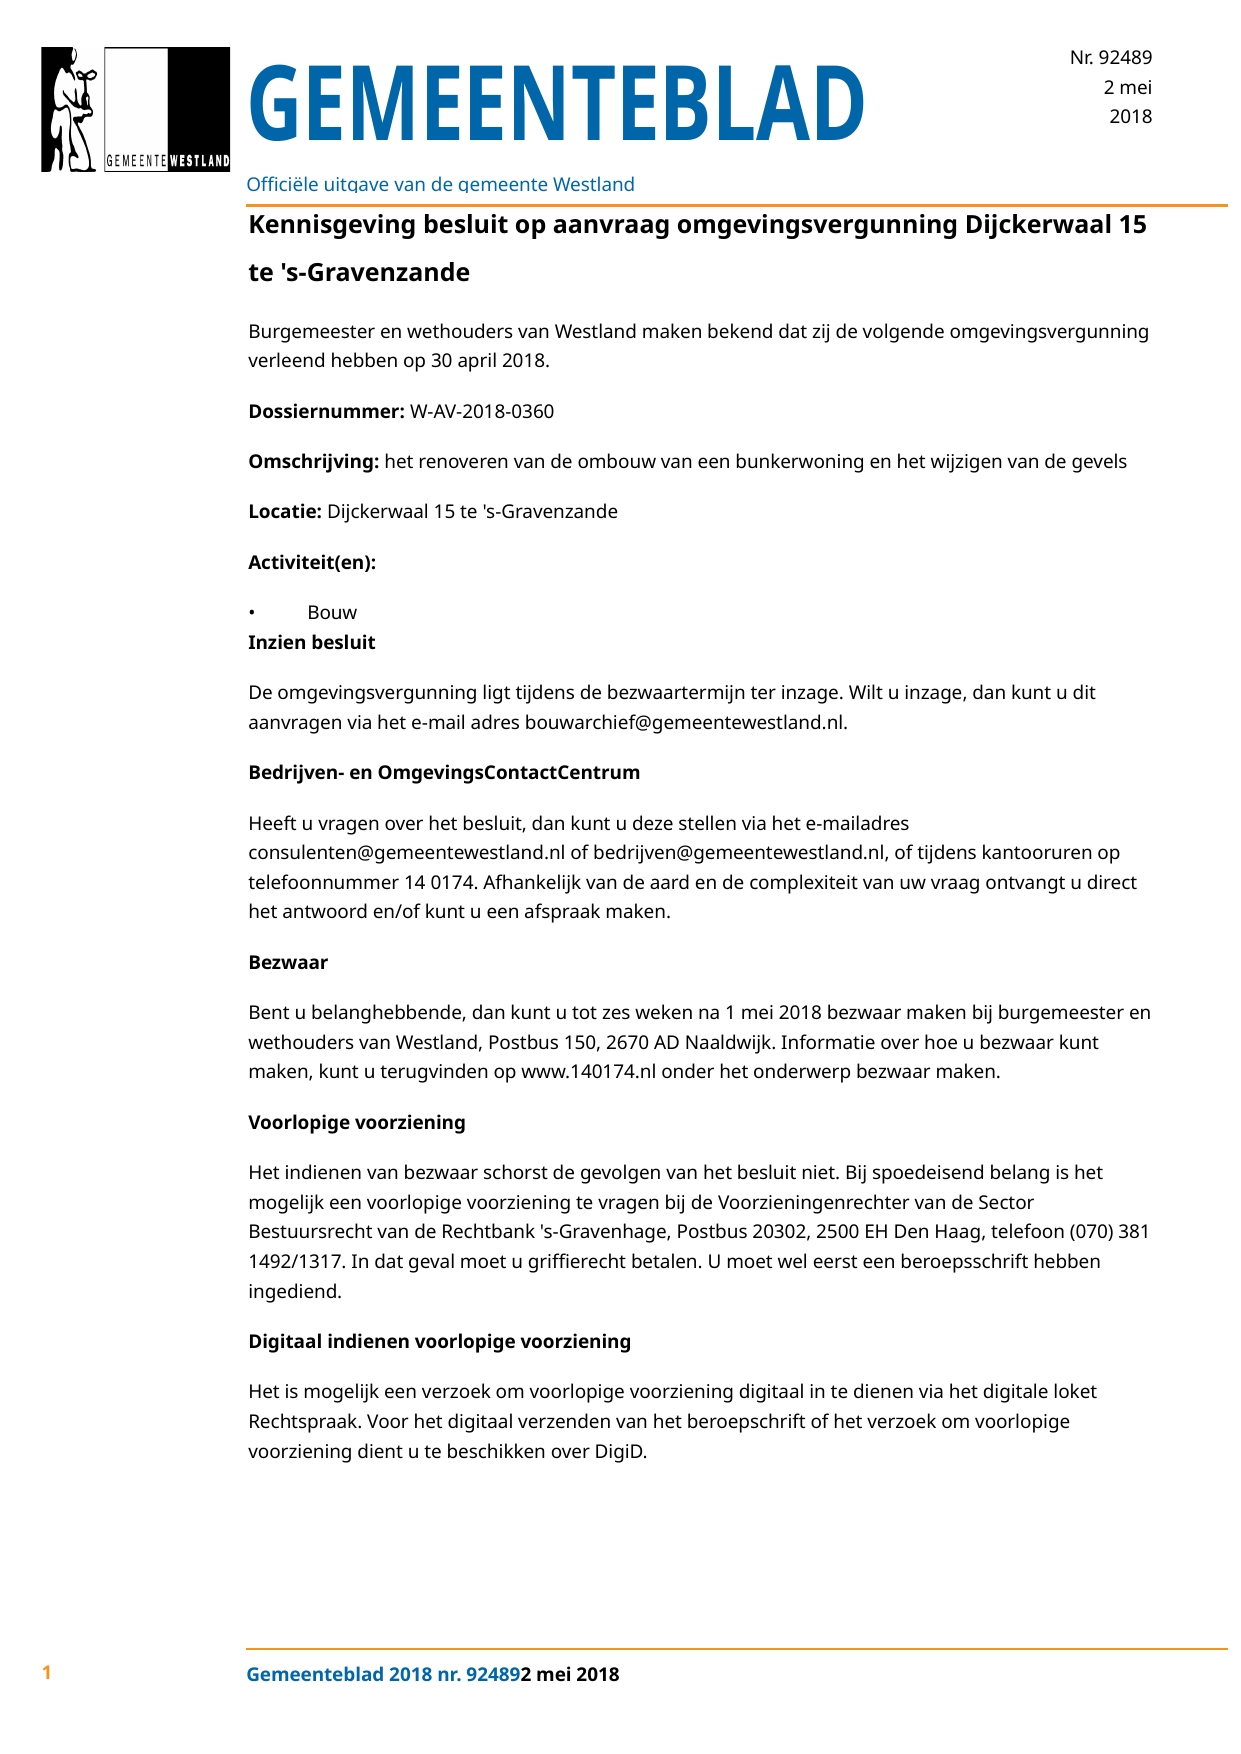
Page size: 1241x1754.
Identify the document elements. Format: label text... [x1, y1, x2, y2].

picture [41, 47, 231, 172]
text Heeft u vragen over het besluit, dan kunt u deze stellen via het e-mailadres consulenten@gemeentewestland.nl of bedrijven@gemeentewestland.nl, of tijdens kantooruren op telefoonnummer 14 0174. Afhankelijk van de aard en de complexiteit van uw vraag ontvangt u direct het antwoord en/of kunt u een afspraak maken. [248, 810, 1152, 924]
text Locatie: Dijckerwaal 15 te 's-Gravenzande [248, 499, 1152, 524]
text Omschrijving: het renoveren van de ombouw van een bunkerwoning en het wijzigen van de gevels [248, 448, 1152, 474]
text Kennisgeving besluit op aanvraag omgevingsvergunning Dijckerwaal 15 te 's-Gravenzande [248, 207, 1152, 288]
text Activiteit(en): [248, 549, 1152, 575]
text De omgevingsvergunning ligt tijdens de bezwaartermijn ter inzage. Wilt u inzage, dan kunt u dit aanvragen via het e-mail adres bouwarchief@gemeentewestland.nl. [248, 679, 1152, 735]
text Bezwaar [248, 949, 1152, 975]
text Het is mogelijk een verzoek om voorlopige voorziening digitaal in te dienen via het digitale loket Rechtspraak. Voor het digitaal verzenden van het beroepschrift of het verzoek om voorlopige voorziening dient u te beschikken over DigiD. [248, 1379, 1152, 1464]
list Bouw [248, 599, 1152, 625]
text Burgemeester en wethouders van Westland maken bekend dat zij de volgende omgevingsvergunning verleend hebben op 30 april 2018. [248, 318, 1152, 373]
text Digitaal indienen voorlopige voorziening [248, 1328, 1152, 1354]
text Dossiernummer: W-AV-2018-0360 [248, 398, 1152, 424]
text Voorlopige voorziening [248, 1109, 1152, 1135]
text Inzien besluit [248, 629, 1152, 655]
text Bent u belanghebbende, dan kunt u tot zes weken na 1 mei 2018 bezwaar maken bij burgemeester en wethouders van Westland, Postbus 150, 2670 AD Naaldwijk. Informatie over hoe u bezwaar kunt maken, kunt u terugvinden op www.140174.nl onder het onderwerp bezwaar maken. [248, 999, 1152, 1084]
text Het indienen van bezwaar schorst de gevolgen van het besluit niet. Bij spoedeisend belang is het mogelijk een voorlopige voorziening te vragen bij de Voorzieningenrechter van de Sector Bestuursrecht van de Rechtbank 's-Gravenhage, Postbus 20302, 2500 EH Den Haag, telefoon (070) 381 1492/1317. In dat geval moet u griffierecht betalen. U moet wel eerst een beroepsschrift hebben ingediend. [248, 1159, 1152, 1304]
text Bedrijven- en OmgevingsContactCentrum [248, 759, 1152, 785]
